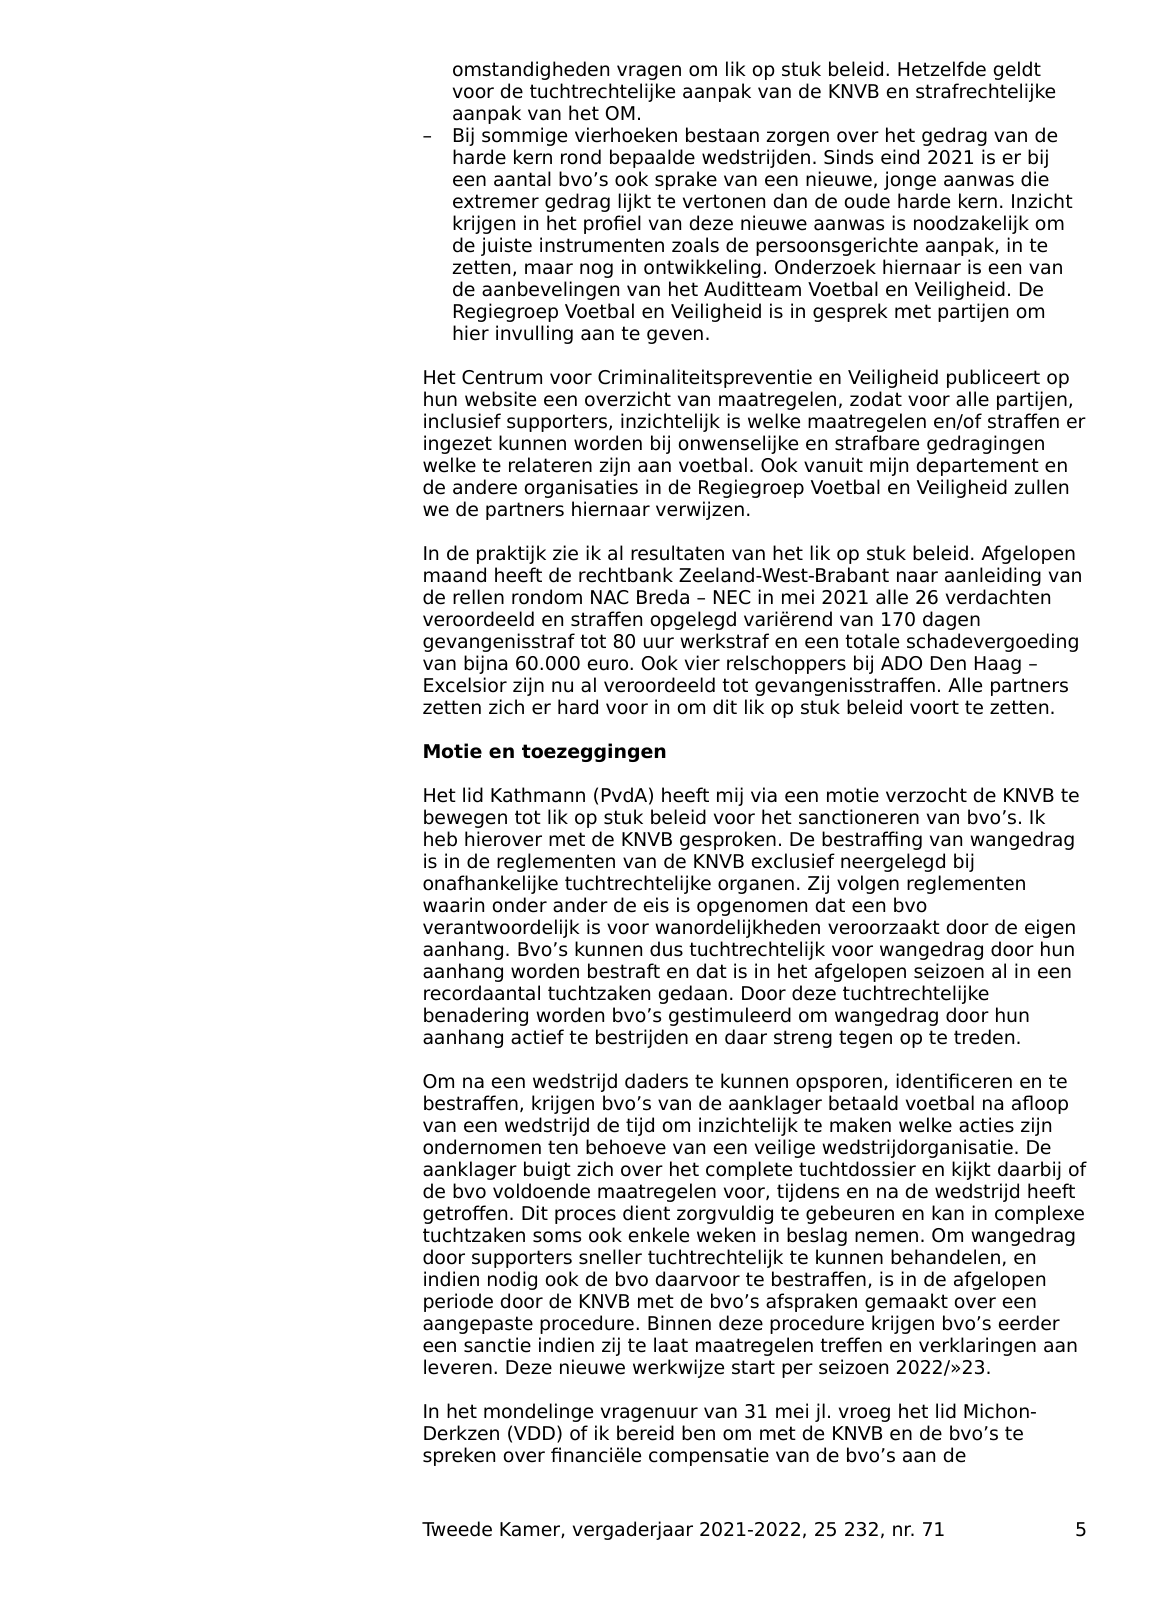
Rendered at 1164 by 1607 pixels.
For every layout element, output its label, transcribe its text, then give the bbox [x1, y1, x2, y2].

text Het Centrum voor Criminaliteitspreventie en Veiligheid publiceert op hun website een overzicht van maatregelen, zodat voor alle partijen, inclusief supporters, inzichtelijk is welke maatregelen en/of straffen er ingezet kunnen worden bij onwenselijke en strafbare gedragingen welke te relateren zijn aan voetbal. Ook vanuit mijn departement en de andere organisaties in de Regiegroep Voetbal en Veiligheid zullen we de partners hiernaar verwijzen. [422, 367, 1087, 521]
text In de praktijk zie ik al resultaten van het lik op stuk beleid. Afgelopen maand heeft de rechtbank Zeeland-West-Brabant naar aanleiding van de rellen rondom NAC Breda – NEC in mei 2021 alle 26 verdachten veroordeeld en straffen opgelegd variërend van 170 dagen gevangenisstraf tot 80 uur werkstraf en een totale schadevergoeding van bijna 60.000 euro. Ook vier relschoppers bij ADO Den Haag – Excelsior zijn nu al veroordeeld tot gevangenisstraffen. Alle partners zetten zich er hard voor in om dit lik op stuk beleid voort te zetten. [422, 543, 1087, 719]
text omstandigheden vragen om lik op stuk beleid. Hetzelfde geldt voor de tuchtrechtelijke aanpak van de KNVB en strafrechtelijke aanpak van het OM. [422, 59, 1087, 125]
text In het mondelinge vragenuur van 31 mei jl. vroeg het lid Michon-Derkzen (VDD) of ik bereid ben om met de KNVB en de bvo’s te spreken over financiële compensatie van de bvo’s aan de [422, 1401, 1087, 1467]
text – Bij sommige vierhoeken bestaan zorgen over het gedrag van de harde kern rond bepaalde wedstrijden. Sinds eind 2021 is er bij een aantal bvo’s ook sprake van een nieuwe, jonge aanwas die extremer gedrag lijkt te vertonen dan de oude harde kern. Inzicht krijgen in het profiel van deze nieuwe aanwas is noodzakelijk om de juiste instrumenten zoals de persoonsgerichte aanpak, in te zetten, maar nog in ontwikkeling. Onderzoek hiernaar is een van de aanbevelingen van het Auditteam Voetbal en Veiligheid. De Regiegroep Voetbal en Veiligheid is in gesprek met partijen om hier invulling aan te geven. [422, 125, 1087, 345]
subtitle Motie en toezeggingen [422, 741, 1087, 763]
text Om na een wedstrijd daders te kunnen opsporen, identificeren en te bestraffen, krijgen bvo’s van de aanklager betaald voetbal na afloop van een wedstrijd de tijd om inzichtelijk te maken welke acties zijn ondernomen ten behoeve van een veilige wedstrijdorganisatie. De aanklager buigt zich over het complete tuchtdossier en kijkt daarbij of de bvo voldoende maatregelen voor, tijdens en na de wedstrijd heeft getroffen. Dit proces dient zorgvuldig te gebeuren en kan in complexe tuchtzaken soms ook enkele weken in beslag nemen. Om wangedrag door supporters sneller tuchtrechtelijk te kunnen behandelen, en indien nodig ook de bvo daarvoor te bestraffen, is in de afgelopen periode door de KNVB met de bvo’s afspraken gemaakt over een aangepaste procedure. Binnen deze procedure krijgen bvo’s eerder een sanctie indien zij te laat maatregelen treffen en verklaringen aan leveren. Deze nieuwe werkwijze start per seizoen 2022/»23. [422, 1071, 1087, 1379]
text Het lid Kathmann (PvdA) heeft mij via een motie verzocht de KNVB te bewegen tot lik op stuk beleid voor het sanctioneren van bvo’s. Ik heb hierover met de KNVB gesproken. De bestraffing van wangedrag is in de reglementen van de KNVB exclusief neergelegd bij onafhankelijke tuchtrechtelijke organen. Zij volgen reglementen waarin onder ander de eis is opgenomen dat een bvo verantwoordelijk is voor wanordelijkheden veroorzaakt door de eigen aanhang. Bvo’s kunnen dus tuchtrechtelijk voor wangedrag door hun aanhang worden bestraft en dat is in het afgelopen seizoen al in een recordaantal tuchtzaken gedaan. Door deze tuchtrechtelijke benadering worden bvo’s gestimuleerd om wangedrag door hun aanhang actief te bestrijden en daar streng tegen op te treden. [422, 785, 1087, 1049]
